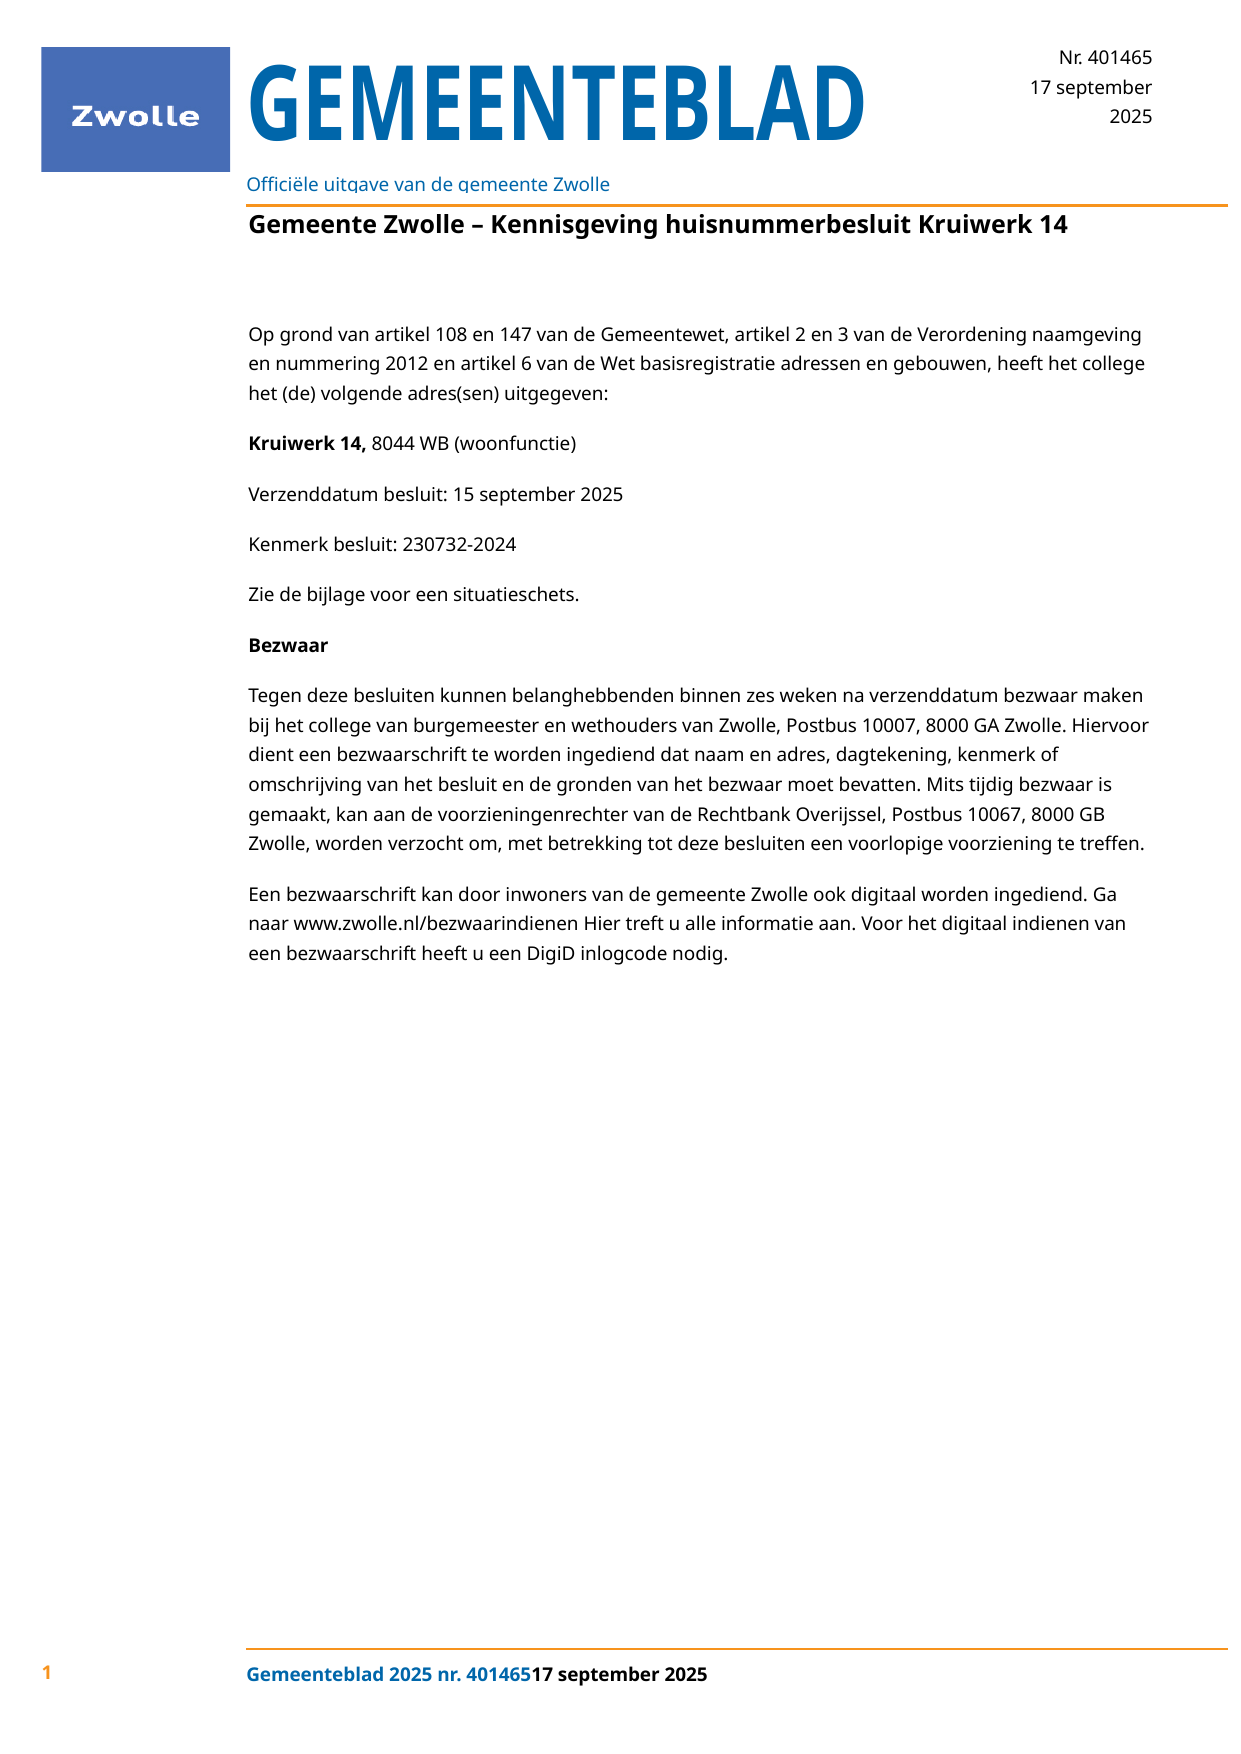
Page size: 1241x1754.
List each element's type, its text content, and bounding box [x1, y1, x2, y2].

text Gemeente Zwolle – Kennisgeving huisnummerbesluit Kruiwerk 14 [248, 207, 1152, 241]
text Kruiwerk 14, 8044 WB (woonfunctie) [248, 430, 1152, 456]
text Bezwaar [248, 632, 1152, 658]
text Op grond van artikel 108 en 147 van de Gemeentewet, artikel 2 en 3 van de Verordening naamgeving en nummering 2012 en artikel 6 van de Wet basisregistratie adressen en gebouwen, heeft het college het (de) volgende adres(sen) uitgegeven: [248, 321, 1152, 406]
picture [41, 47, 231, 172]
text Tegen deze besluiten kunnen belanghebbenden binnen zes weken na verzenddatum bezwaar maken bij het college van burgemeester en wethouders van Zwolle, Postbus 10007, 8000 GA Zwolle. Hiervoor dient een bezwaarschrift te worden ingediend dat naam en adres, dagtekening, kenmerk of omschrijving van het besluit en de gronden van het bezwaar moet bevatten. Mits tijdig bezwaar is gemaakt, kan aan de voorzieningenrechter van de Rechtbank Overijssel, Postbus 10067, 8000 GB Zwolle, worden verzocht om, met betrekking tot deze besluiten een voorlopige voorziening te treffen. [248, 682, 1152, 856]
text Zie de bijlage voor een situatieschets. [248, 582, 1152, 607]
text Een bezwaarschrift kan door inwoners van de gemeente Zwolle ook digitaal worden ingediend. Ga naar www.zwolle.nl/bezwaarindienen Hier treft u alle informatie aan. Voor het digitaal indienen van een bezwaarschrift heeft u een DigiD inlogcode nodig. [248, 881, 1152, 966]
text Verzenddatum besluit: 15 september 2025 [248, 481, 1152, 506]
text Kenmerk besluit: 230732-2024 [248, 531, 1152, 557]
